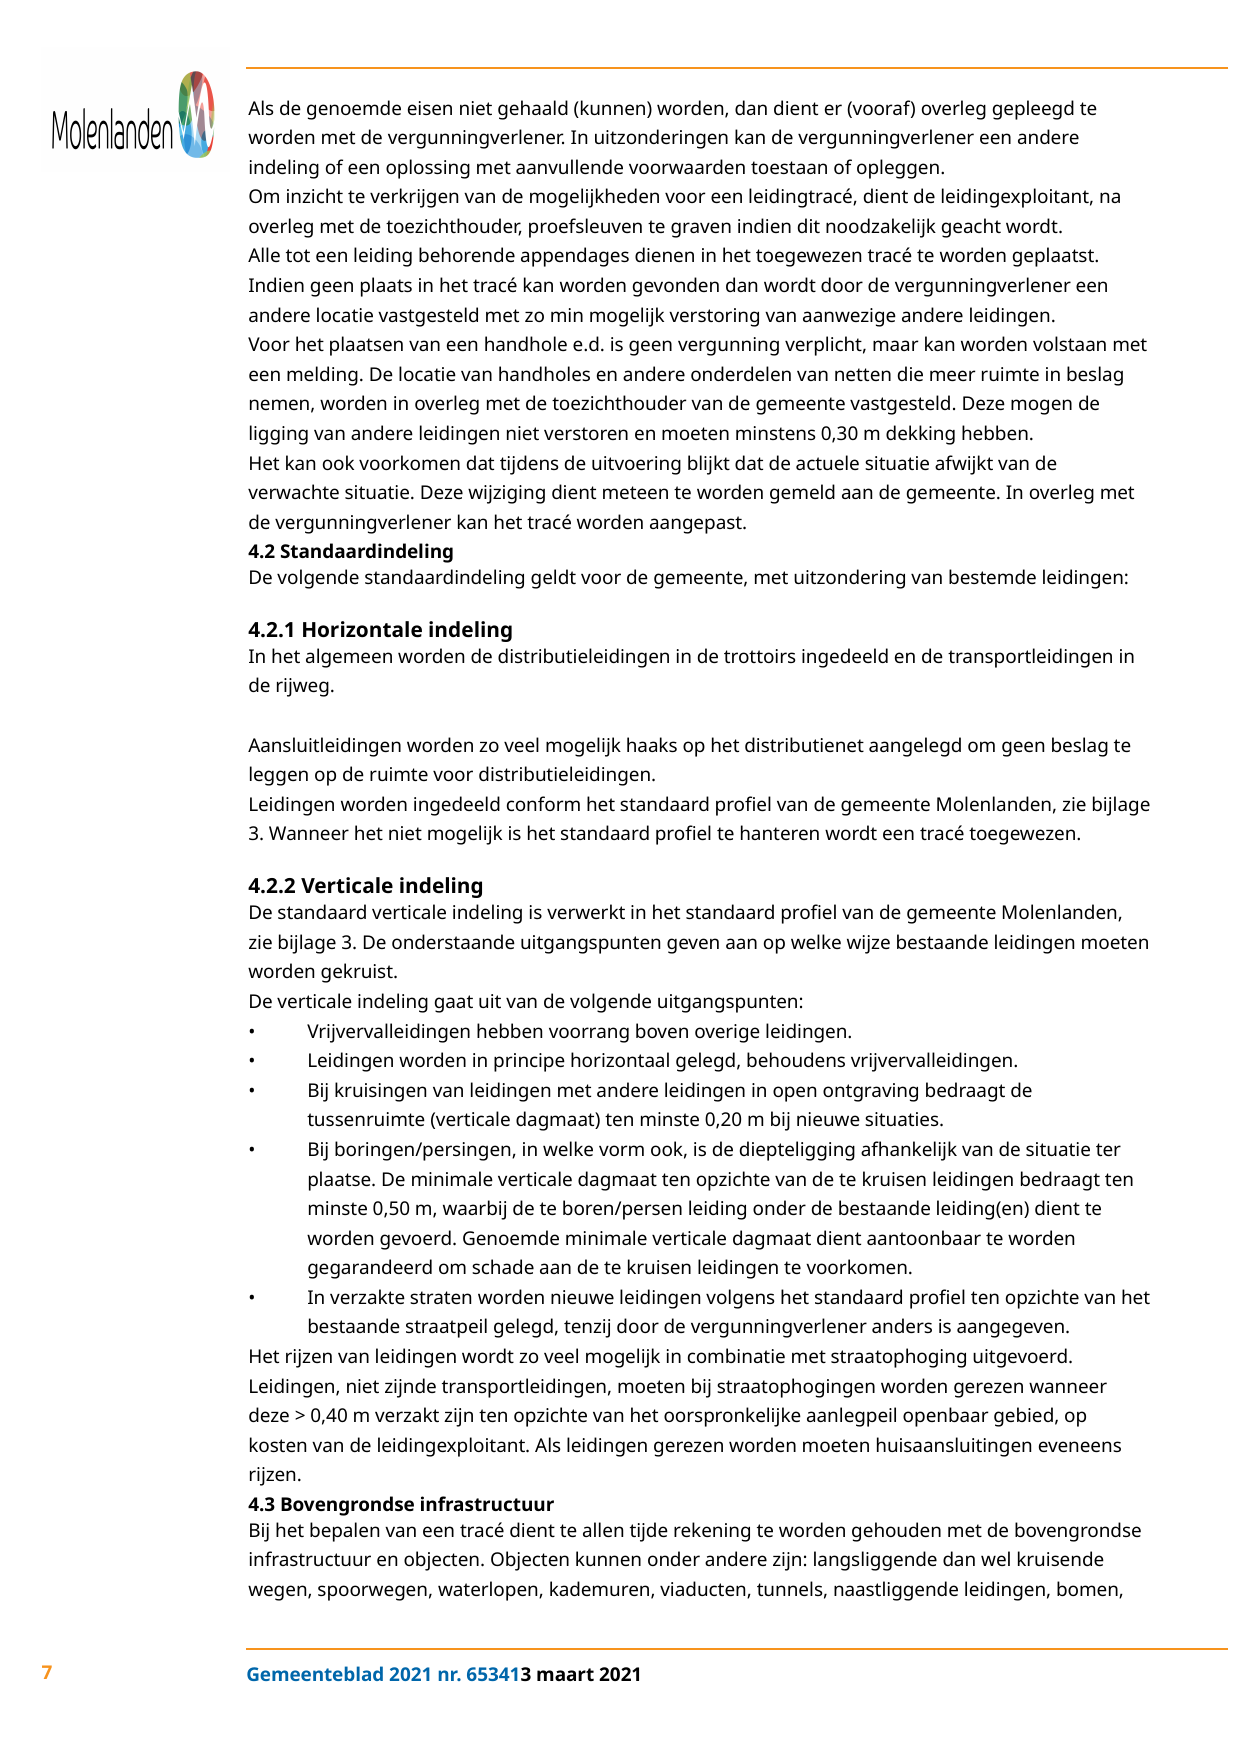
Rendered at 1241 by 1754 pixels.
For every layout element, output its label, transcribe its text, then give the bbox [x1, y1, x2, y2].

list Leidingen worden in principe horizontaal gelegd, behoudens vrijvervalleidingen. [248, 1047, 1152, 1073]
text De volgende standaardindeling geldt voor de gemeente, met uitzondering van bestemde leidingen: [248, 564, 1152, 590]
text In het algemeen worden de distributieleidingen in de trottoirs ingedeeld en de transportleidingen in de rijweg. [248, 643, 1152, 698]
text Bij het bepalen van een tracé dient te allen tijde rekening te worden gehouden met de bovengrondse infrastructuur en objecten. Objecten kunnen onder andere zijn: langsliggende dan wel kruisende wegen, spoorwegen, waterlopen, kademuren, viaducten, tunnels, naastliggende leidingen, bomen, [248, 1517, 1152, 1602]
text Het kan ook voorkomen dat tijdens de uitvoering blijkt dat de actuele situatie afwijkt van de verwachte situatie. Deze wijziging dient meteen te worden gemeld aan de gemeente. In overleg met de vergunningverlener kan het tracé worden aangepast. [248, 450, 1152, 535]
text De standaard verticale indeling is verwerkt in het standaard profiel van de gemeente Molenlanden, zie bijlage 3. De onderstaande uitgangspunten geven aan op welke wijze bestaande leidingen moeten worden gekruist. [248, 899, 1152, 984]
text Aansluitleidingen worden zo veel mogelijk haaks op het distributienet aangelegd om geen beslag te leggen op de ruimte voor distributieleidingen. [248, 732, 1152, 787]
text Alle tot een leiding behorende appendages dienen in het toegewezen tracé te worden geplaatst. Indien geen plaats in het tracé kan worden gevonden dan wordt door de vergunningverlener een andere locatie vastgesteld met zo min mogelijk verstoring van aanwezige andere leidingen. [248, 243, 1152, 328]
list Bij boringen/persingen, in welke vorm ook, is de diepteligging afhankelijk van de situatie ter plaatse. De minimale verticale dagmaat ten opzichte van de te kruisen leidingen bedraagt ten minste 0,50 m, waarbij de te boren/persen leiding onder de bestaande leiding(en) dient te worden gevoerd. Genoemde minimale verticale dagmaat dient aantoonbaar te worden gegarandeerd om schade aan de te kruisen leidingen te voorkomen. [248, 1136, 1152, 1280]
picture [41, 47, 231, 172]
list Vrijvervalleidingen hebben voorrang boven overige leidingen. [248, 1018, 1152, 1043]
text Het rijzen van leidingen wordt zo veel mogelijk in combinatie met straatophoging uitgevoerd. Leidingen, niet zijnde transportleidingen, moeten bij straatophogingen worden gerezen wanneer deze > 0,40 m verzakt zijn ten opzichte van het oorspronkelijke aanlegpeil openbaar gebied, op kosten van de leidingexploitant. Als leidingen gerezen worden moeten huisaansluitingen eveneens rijzen. [248, 1343, 1152, 1487]
list In verzakte straten worden nieuwe leidingen volgens het standaard profiel ten opzichte van het bestaande straatpeil gelegd, tenzij door de vergunningverlener anders is aangegeven. [248, 1284, 1152, 1339]
text 4.2.1 Horizontale indeling [248, 615, 1152, 643]
text Om inzicht te verkrijgen van de mogelijkheden voor een leidingtracé, dient de leidingexploitant, na overleg met de toezichthouder, proefsleuven te graven indien dit noodzakelijk geacht wordt. [248, 183, 1152, 239]
text 4.2.2 Verticale indeling [248, 871, 1152, 899]
text Voor het plaatsen van een handhole e.d. is geen vergunning verplicht, maar kan worden volstaan met een melding. De locatie van handholes en andere onderdelen van netten die meer ruimte in beslag nemen, worden in overleg met de toezichthouder van de gemeente vastgesteld. Deze mogen de ligging van andere leidingen niet verstoren en moeten minstens 0,30 m dekking hebben. [248, 331, 1152, 446]
text Als de genoemde eisen niet gehaald (kunnen) worden, dan dient er (vooraf) overleg gepleegd te worden met de vergunningverlener. In uitzonderingen kan de vergunningverlener een andere indeling of een oplossing met aanvullende voorwaarden toestaan of opleggen. [248, 95, 1152, 180]
text Leidingen worden ingedeeld conform het standaard profiel van de gemeente Molenlanden, zie bijlage 3. Wanneer het niet mogelijk is het standaard profiel te hanteren wordt een tracé toegewezen. [248, 791, 1152, 846]
text De verticale indeling gaat uit van de volgende uitgangspunten: [248, 988, 1152, 1014]
text 4.3 Bovengrondse infrastructuur [248, 1491, 1152, 1517]
text 4.2 Standaardindeling [248, 538, 1152, 564]
list Bij kruisingen van leidingen met andere leidingen in open ontgraving bedraagt de tussenruimte (verticale dagmaat) ten minste 0,20 m bij nieuwe situaties. [248, 1077, 1152, 1132]
